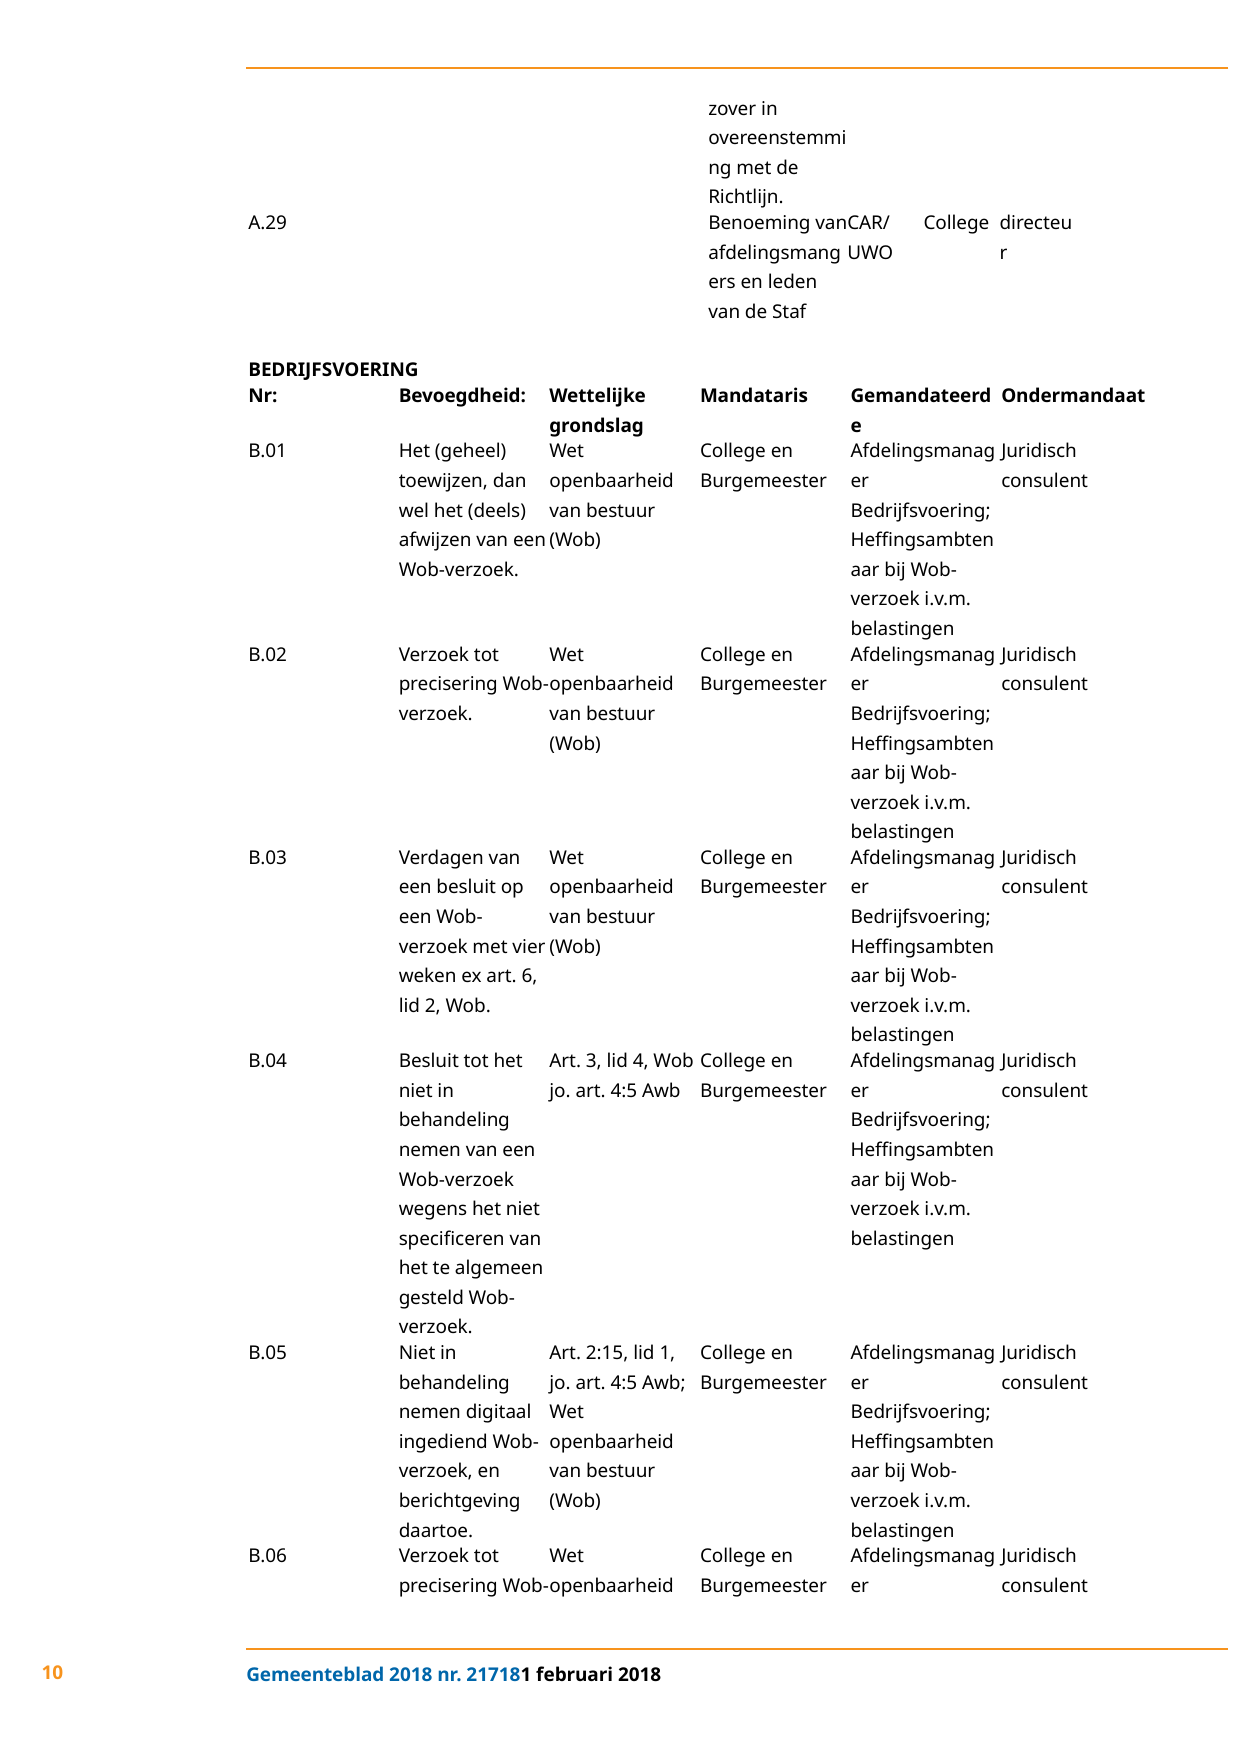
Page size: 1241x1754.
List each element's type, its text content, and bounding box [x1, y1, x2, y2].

table_cell A.29 [248, 209, 708, 324]
table_cell [248, 95, 708, 209]
table_cell Nr: [248, 383, 398, 438]
table_cell Art. 3, lid 4, Wob jo. art. 4:5 Awb [549, 1048, 700, 1339]
table_cell College en Burgemeester [700, 844, 850, 1047]
table_cell Wettelijke grondslag [549, 383, 700, 438]
table_cell zover in overeenstemming met de Richtlijn. [708, 95, 847, 209]
table_cell Verdagen van een besluit op een Wob-verzoek met vier weken ex art. 6, lid 2, Wob. [399, 844, 549, 1047]
table_cell College en Burgemeester [700, 1339, 850, 1543]
table_cell Wet openbaarheid [549, 1543, 700, 1598]
table_cell B.02 [248, 641, 398, 844]
picture [41, 47, 231, 172]
table_cell Wet openbaarheid van bestuur (Wob) [549, 844, 700, 1047]
table_cell Juridisch consulent [1001, 1339, 1152, 1543]
table_cell B.05 [248, 1339, 398, 1543]
table_cell [1075, 95, 1152, 209]
table_cell College en Burgemeester [700, 1048, 850, 1339]
table_cell Juridisch consulent [1001, 438, 1152, 641]
table_cell College en Burgemeester [700, 1543, 850, 1598]
table_cell B.03 [248, 844, 398, 1047]
table_cell Wet openbaarheid van bestuur (Wob) [549, 438, 700, 641]
table_cell Afdelingsmanager Bedrijfsvoering; Heffingsambtenaar bij Wob-verzoek i.v.m. belastingen [850, 1048, 1001, 1339]
table_cell Juridisch consulent [1001, 1543, 1152, 1598]
table_cell Wet openbaarheid van bestuur (Wob) [549, 641, 700, 844]
table_cell [923, 95, 999, 209]
table_cell Het (geheel) toewijzen, dan wel het (deels) afwijzen van een Wob-verzoek. [399, 438, 549, 641]
table_cell [999, 95, 1075, 209]
table_cell Ondermandaat [1001, 383, 1152, 438]
table_cell Afdelingsmanager Bedrijfsvoering; Heffingsambtenaar bij Wob-verzoek i.v.m. belastingen [850, 1339, 1001, 1543]
table_cell Afdelingsmanager Bedrijfsvoering; Heffingsambtenaar bij Wob-verzoek i.v.m. belastingen [850, 641, 1001, 844]
table_cell College en Burgemeester [700, 641, 850, 844]
table_cell B.06 [248, 1543, 398, 1598]
table_cell Afdelingsmanager Bedrijfsvoering; Heffingsambtenaar bij Wob-verzoek i.v.m. belastingen [850, 844, 1001, 1047]
table_cell Mandataris [700, 383, 850, 438]
table_cell [1075, 209, 1152, 324]
table_cell [847, 95, 923, 209]
table_cell Juridisch consulent [1001, 844, 1152, 1047]
table_cell Benoeming van afdelingsmangers en leden van de Staf [708, 209, 847, 324]
table_header BEDRIJFSVOERING [248, 357, 1152, 382]
table_cell College [923, 209, 999, 324]
table_cell Niet in behandeling nemen digitaal ingediend Wob-verzoek, en berichtgeving daartoe. [399, 1339, 549, 1543]
table_cell College en Burgemeester [700, 438, 850, 641]
table_cell Juridisch consulent [1001, 1048, 1152, 1339]
table_cell Gemandateerde [850, 383, 1001, 438]
table_cell B.01 [248, 438, 398, 641]
table_cell Afdelingsmanager [850, 1543, 1001, 1598]
table_cell Art. 2:15, lid 1, jo. art. 4:5 Awb; Wet openbaarheid van bestuur (Wob) [549, 1339, 700, 1543]
table_cell Verzoek tot precisering Wob- [399, 1543, 549, 1598]
table_cell CAR/UWO [847, 209, 923, 324]
table_cell directeur [999, 209, 1075, 324]
table_cell Afdelingsmanager Bedrijfsvoering; Heffingsambtenaar bij Wob-verzoek i.v.m. belastingen [850, 438, 1001, 641]
table_cell Verzoek tot precisering Wob-verzoek. [399, 641, 549, 844]
table_cell B.04 [248, 1048, 398, 1339]
table_cell Besluit tot het niet in behandeling nemen van een Wob-verzoek wegens het niet specificeren van het te algemeen gesteld Wob-verzoek. [399, 1048, 549, 1339]
table_cell Bevoegdheid: [399, 383, 549, 438]
table_cell Juridisch consulent [1001, 641, 1152, 844]
